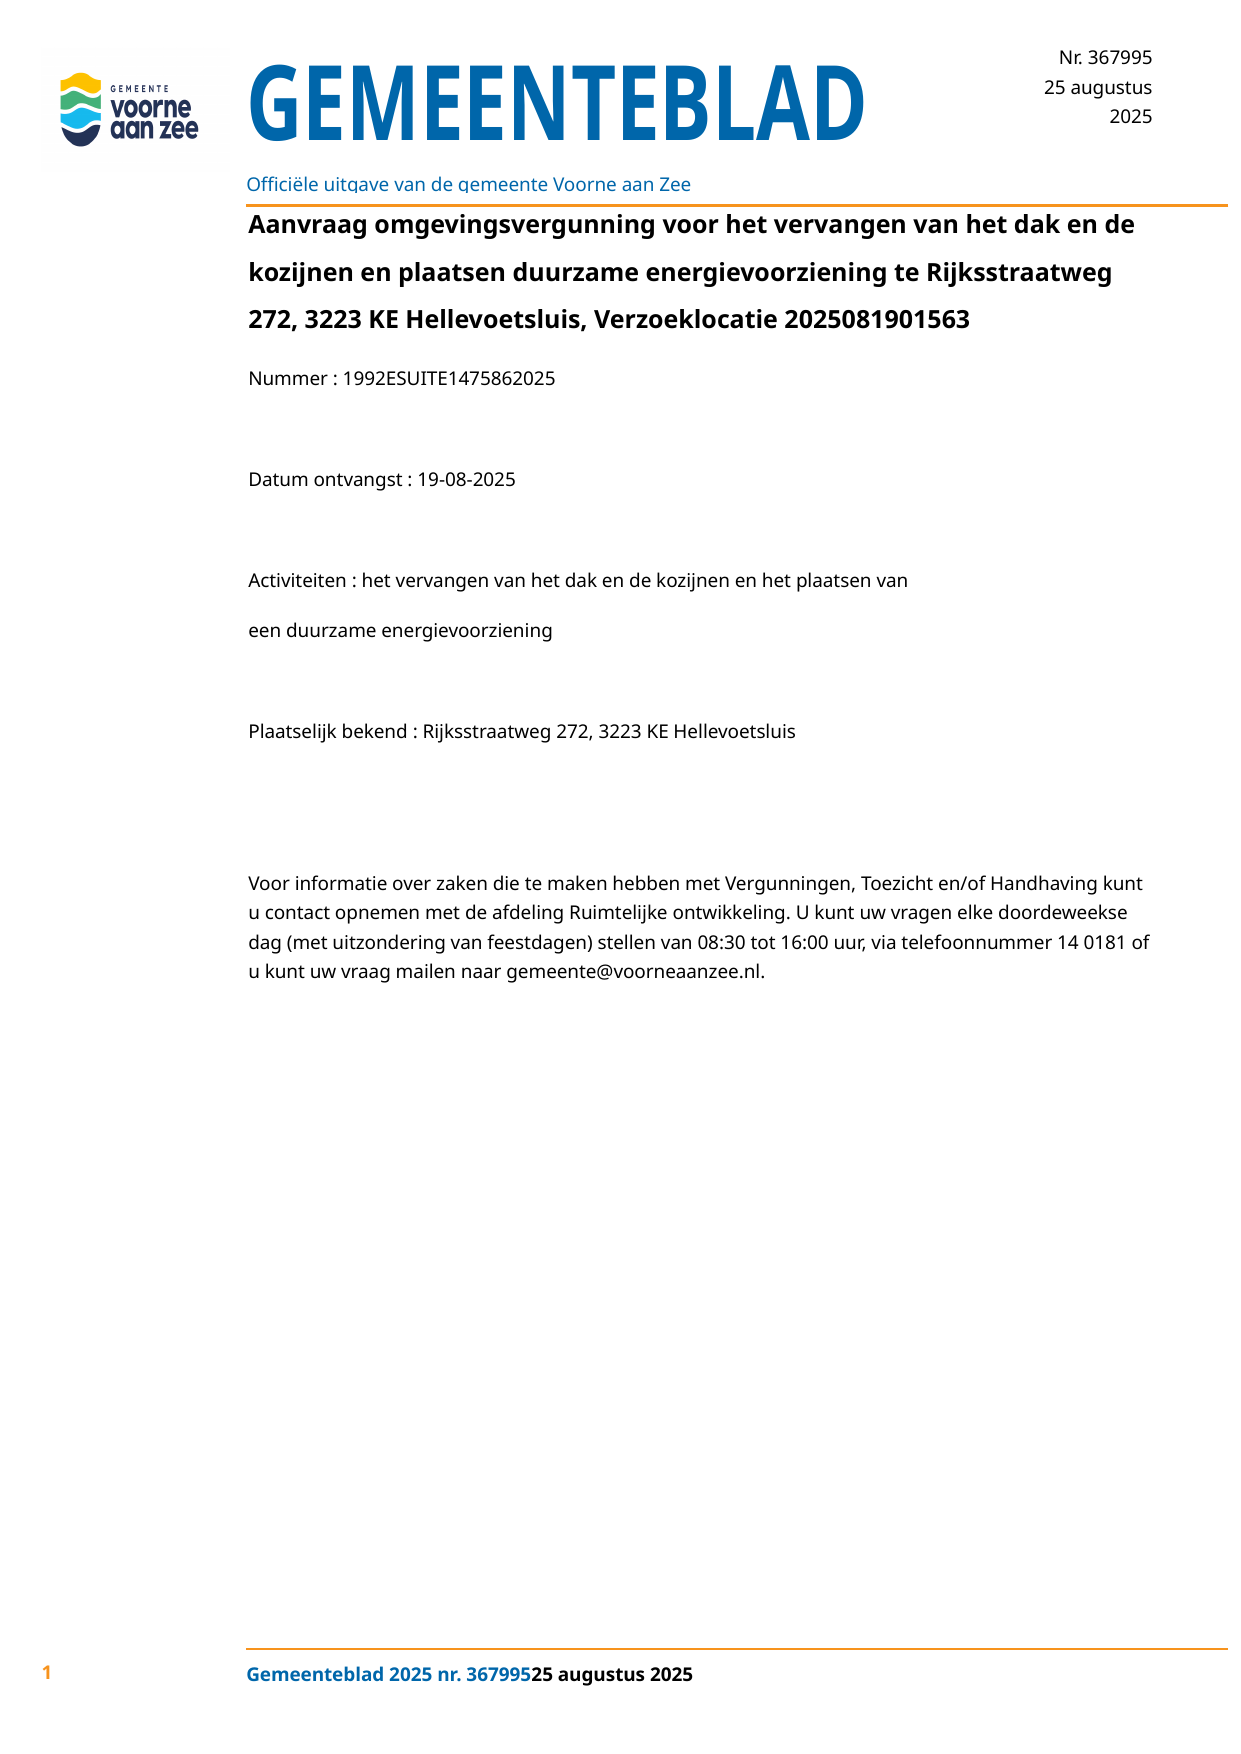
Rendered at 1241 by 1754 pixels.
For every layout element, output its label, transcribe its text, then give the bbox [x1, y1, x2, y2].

picture [41, 47, 231, 172]
text een duurzame energievoorziening [248, 618, 1152, 643]
text Activiteiten : het vervangen van het dak en de kozijnen en het plaatsen van [248, 567, 1152, 593]
text Nummer : 1992ESUITE1475862025 [248, 366, 1152, 391]
text Aanvraag omgevingsvergunning voor het vervangen van het dak en de kozijnen en plaatsen duurzame energievoorziening te Rijksstraatweg 272, 3223 KE Hellevoetsluis, Verzoeklocatie 2025081901563 [248, 207, 1152, 336]
text Datum ontvangst : 19-08-2025 [248, 466, 1152, 492]
text Plaatselijk bekend : Rijksstraatweg 272, 3223 KE Hellevoetsluis [248, 718, 1152, 744]
text Voor informatie over zaken die te maken hebben met Vergunningen, Toezicht en/of Handhaving kunt u contact opnemen met de afdeling Ruimtelijke ontwikkeling. U kunt uw vragen elke doordeweekse dag (met uitzondering van feestdagen) stellen van 08:30 tot 16:00 uur, via telefoonnummer 14 0181 of u kunt uw vraag mailen naar gemeente@voorneaanzee.nl. [248, 870, 1152, 984]
